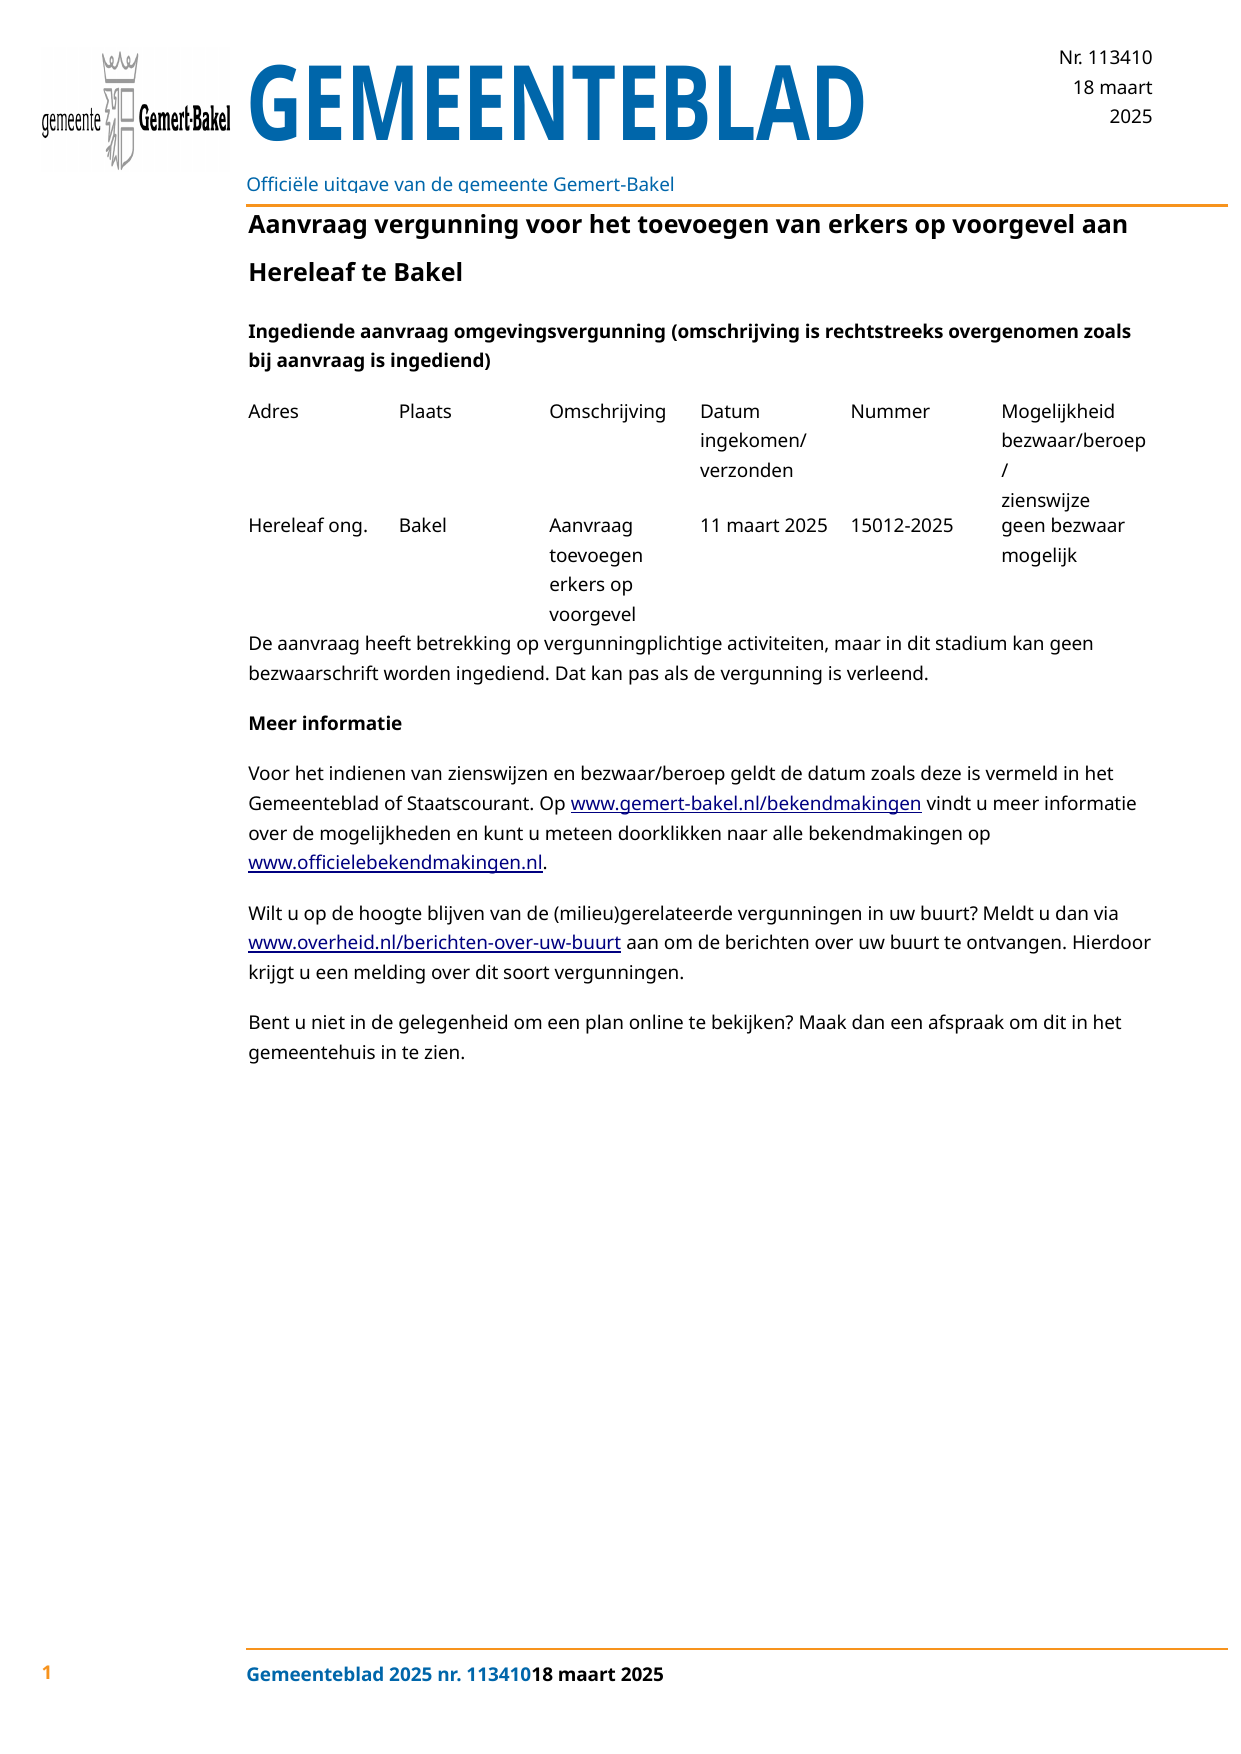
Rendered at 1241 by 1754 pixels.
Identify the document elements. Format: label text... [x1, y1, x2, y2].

text Meer informatie [248, 710, 1152, 736]
table_cell Bakel [399, 513, 549, 627]
table_cell 11 maart 2025 [700, 513, 850, 627]
table_header Plaats [399, 398, 549, 512]
text Wilt u op de hoogte blijven van de (milieu)gerelateerde vergunningen in uw buurt? Meldt u dan via www.overheid.nl/berichten-over-uw-buurt aan om de berichten over uw buurt te ontvangen. Hierdoor krijgt u een melding over dit soort vergunningen. [248, 900, 1152, 985]
text Ingediende aanvraag omgevingsvergunning (omschrijving is rechtstreeks overgenomen zoals bij aanvraag is ingediend) [248, 318, 1152, 373]
table_header Omschrijving [549, 398, 700, 512]
table_cell Aanvraag toevoegen erkers op voorgevel [549, 513, 700, 627]
table_header Datum ingekomen/ verzonden [700, 398, 850, 512]
text Voor het indienen van zienswijzen en bezwaar/beroep geldt de datum zoals deze is vermeld in het Gemeenteblad of Staatscourant. Op www.gemert-bakel.nl/bekendmakingen vindt u meer informatie over de mogelijkheden en kunt u meteen doorklikken naar alle bekendmakingen op www.officielebekendmakingen.nl. [248, 761, 1152, 875]
text Bent u niet in de gelegenheid om een plan online te bekijken? Maak dan een afspraak om dit in het gemeentehuis in te zien. [248, 1009, 1152, 1065]
picture [41, 47, 231, 172]
table_header Nummer [850, 398, 1001, 512]
table_header Mogelijkheid bezwaar/beroep/ zienswijze [1001, 398, 1152, 512]
table_header Adres [248, 398, 398, 512]
table_cell Hereleaf ong. [248, 513, 398, 627]
text De aanvraag heeft betrekking op vergunningplichtige activiteiten, maar in dit stadium kan geen bezwaarschrift worden ingediend. Dat kan pas als de vergunning is verleend. [248, 630, 1152, 686]
table_cell 15012-2025 [850, 513, 1001, 627]
text Aanvraag vergunning voor het toevoegen van erkers op voorgevel aan Hereleaf te Bakel [248, 207, 1152, 288]
table_cell geen bezwaar mogelijk [1001, 513, 1152, 627]
